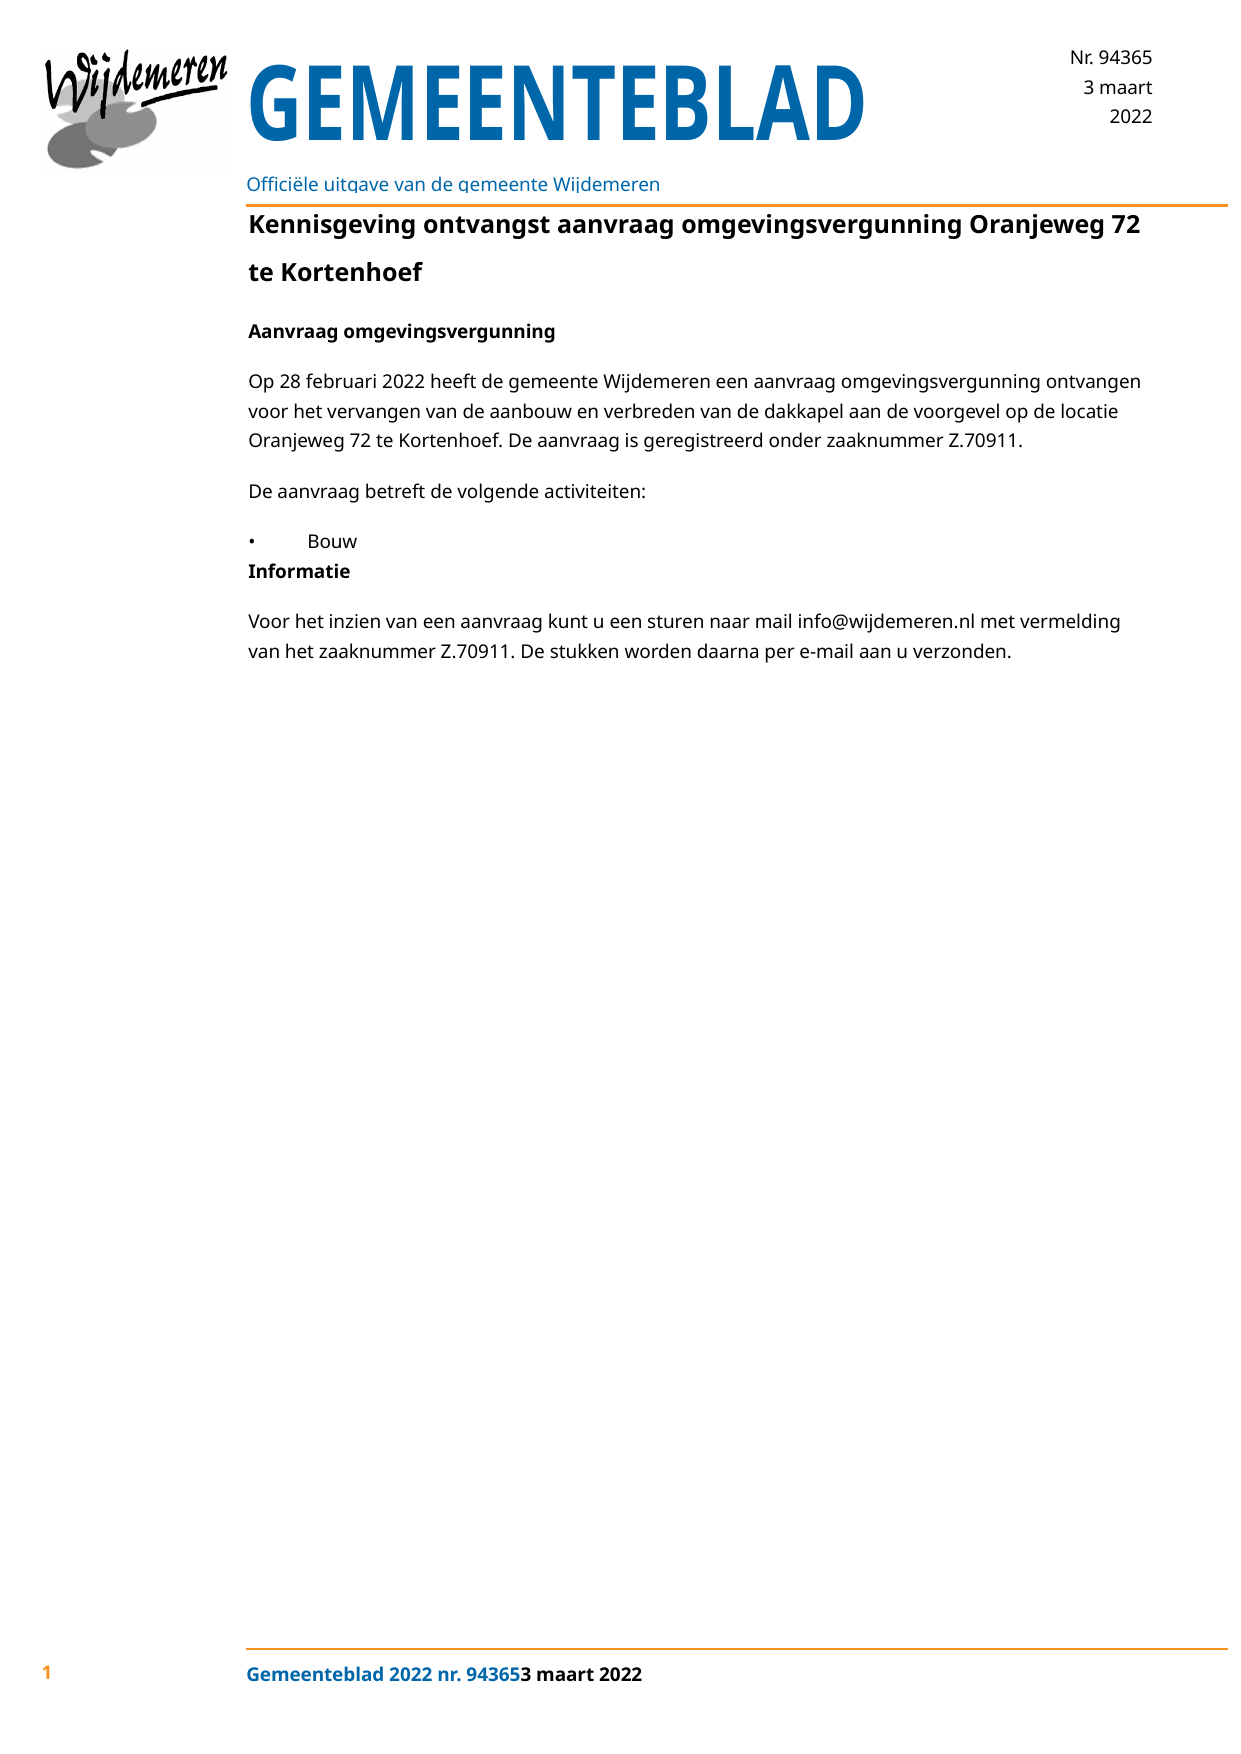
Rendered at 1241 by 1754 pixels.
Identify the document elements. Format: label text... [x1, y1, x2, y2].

text Op 28 februari 2022 heeft de gemeente Wijdemeren een aanvraag omgevingsvergunning ontvangen voor het vervangen van de aanbouw en verbreden van de dakkapel aan de voorgevel op de locatie Oranjeweg 72 te Kortenhoef. De aanvraag is geregistreerd onder zaaknummer Z.70911. [248, 368, 1152, 453]
text Aanvraag omgevingsvergunning [248, 318, 1152, 344]
list Bouw [248, 528, 1152, 554]
text Informatie [248, 558, 1152, 584]
text De aanvraag betreft de volgende activiteiten: [248, 478, 1152, 504]
text Kennisgeving ontvangst aanvraag omgevingsvergunning Oranjeweg 72 te Kortenhoef [248, 207, 1152, 288]
picture [41, 47, 231, 172]
text Voor het inzien van een aanvraag kunt u een sturen naar mail info@wijdemeren.nl met vermelding van het zaaknummer Z.70911. De stukken worden daarna per e-mail aan u verzonden. [248, 608, 1152, 664]
